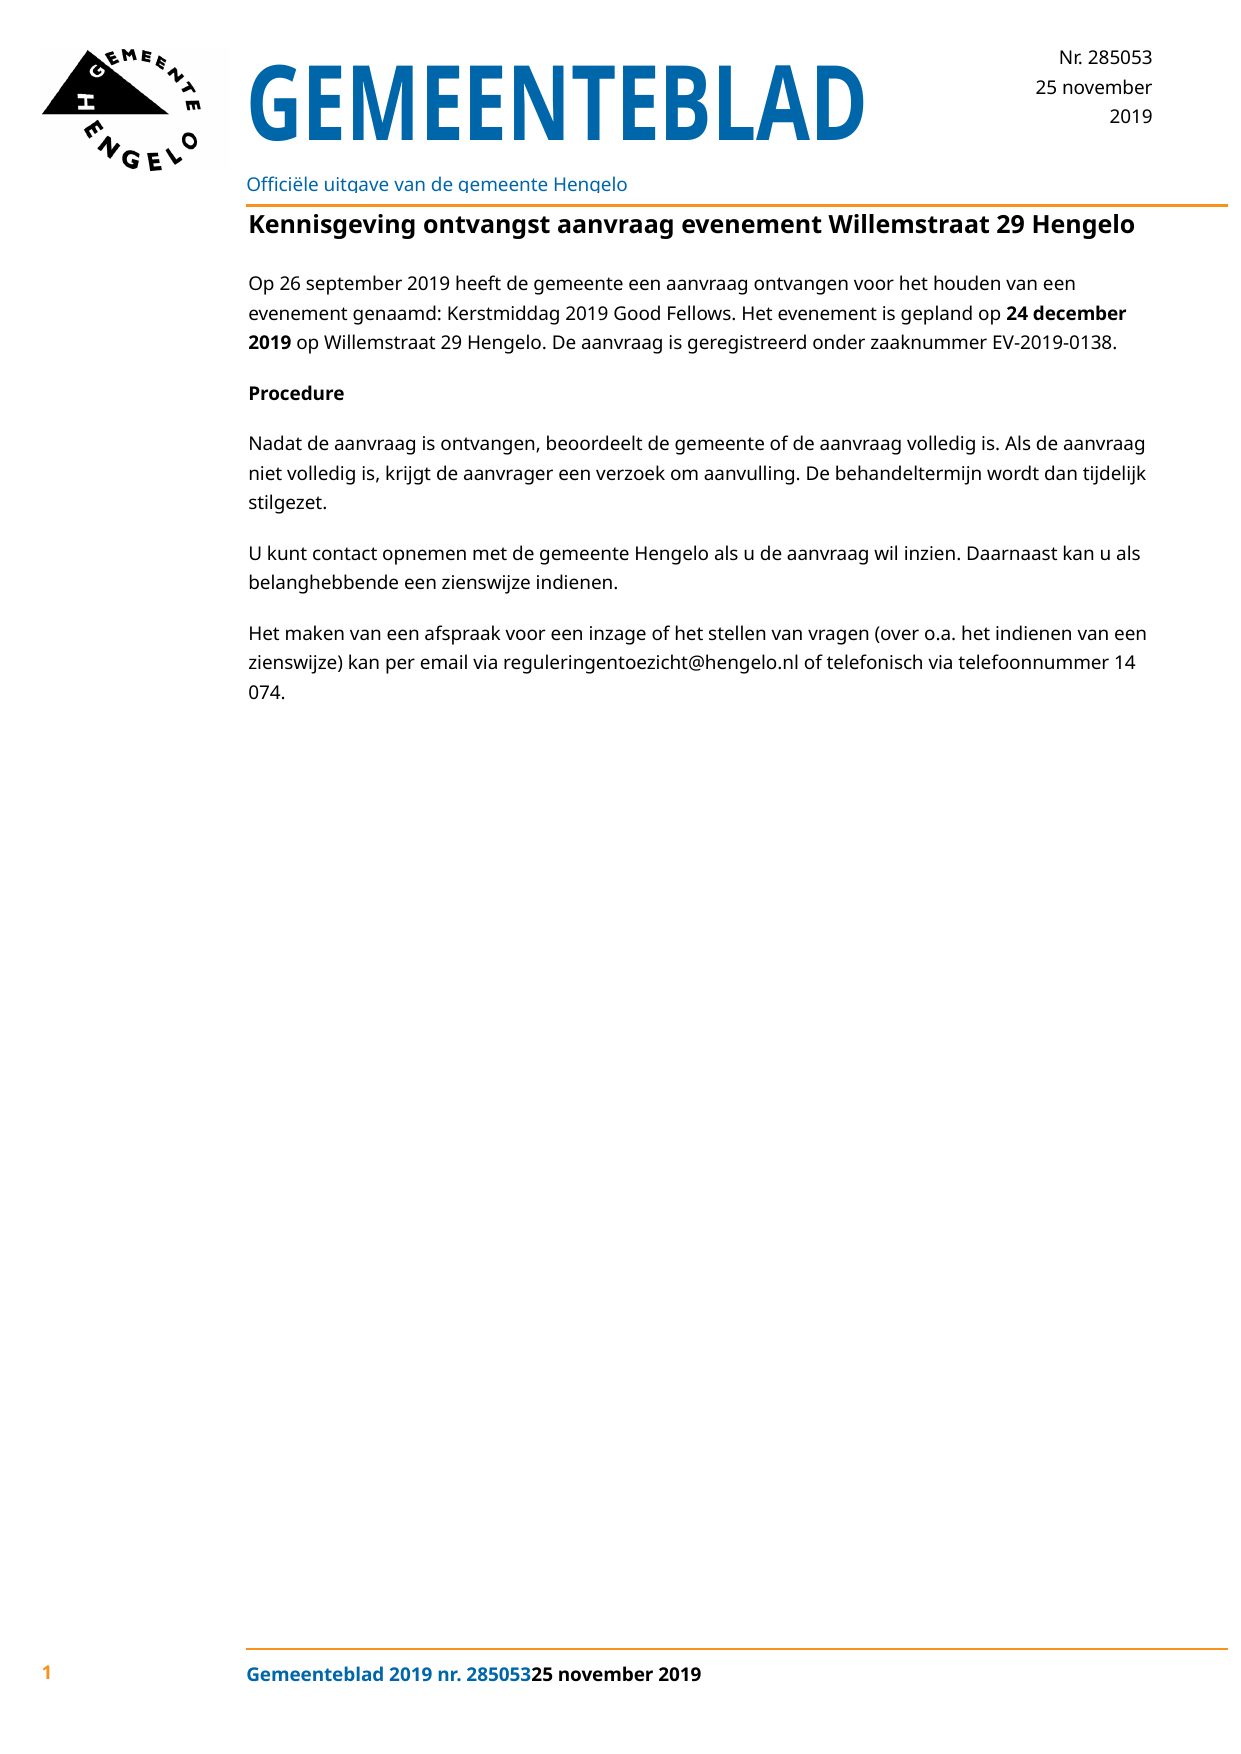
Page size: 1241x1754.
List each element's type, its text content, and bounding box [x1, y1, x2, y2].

text Procedure [248, 380, 1152, 406]
text Op 26 september 2019 heeft de gemeente een aanvraag ontvangen voor het houden van een evenement genaamd: Kerstmiddag 2019 Good Fellows. Het evenement is gepland op 24 december 2019 op Willemstraat 29 Hengelo. De aanvraag is geregistreerd onder zaaknummer EV-2019-0138. [248, 270, 1152, 355]
text Het maken van een afspraak voor een inzage of het stellen van vragen (over o.a. het indienen van een zienswijze) kan per email via reguleringentoezicht@hengelo.nl of telefonisch via telefoonnummer 14 074. [248, 620, 1152, 705]
picture [41, 47, 231, 172]
text Kennisgeving ontvangst aanvraag evenement Willemstraat 29 Hengelo [248, 207, 1152, 241]
text Nadat de aanvraag is ontvangen, beoordeelt de gemeente of de aanvraag volledig is. Als de aanvraag niet volledig is, krijgt de aanvrager een verzoek om aanvulling. De behandeltermijn wordt dan tijdelijk stilgezet. [248, 430, 1152, 515]
text U kunt contact opnemen met de gemeente Hengelo als u de aanvraag wil inzien. Daarnaast kan u als belanghebbende een zienswijze indienen. [248, 540, 1152, 595]
